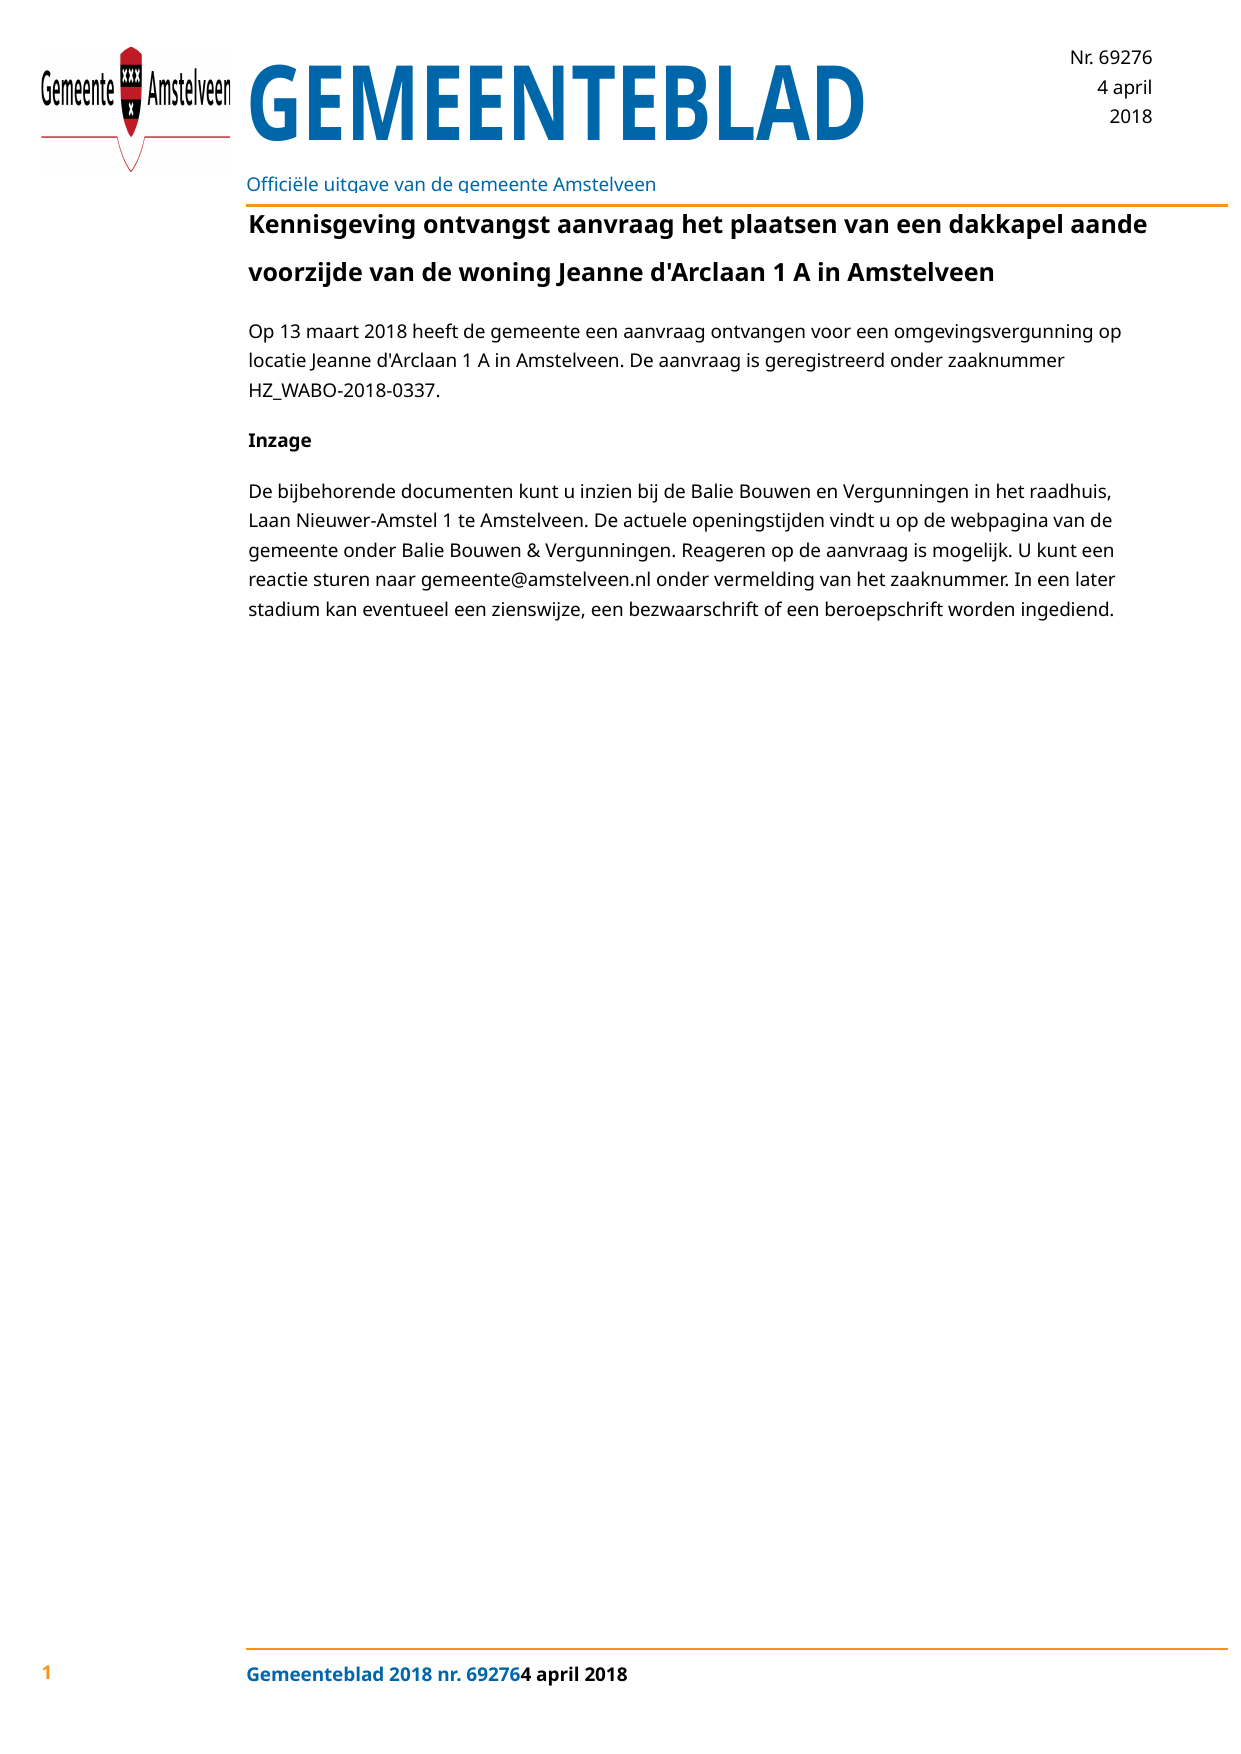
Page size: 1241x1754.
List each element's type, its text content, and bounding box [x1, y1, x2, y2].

text Op 13 maart 2018 heeft de gemeente een aanvraag ontvangen voor een omgevingsvergunning op locatie Jeanne d'Arclaan 1 A in Amstelveen. De aanvraag is geregistreerd onder zaaknummer HZ_WABO-2018-0337. [248, 318, 1152, 403]
text Inzage [248, 427, 1152, 453]
picture [41, 47, 231, 172]
text Kennisgeving ontvangst aanvraag het plaatsen van een dakkapel aande voorzijde van de woning Jeanne d'Arclaan 1 A in Amstelveen [248, 207, 1152, 288]
text De bijbehorende documenten kunt u inzien bij de Balie Bouwen en Vergunningen in het raadhuis, Laan Nieuwer-Amstel 1 te Amstelveen. De actuele openingstijden vindt u op de webpagina van de gemeente onder Balie Bouwen & Vergunningen. Reageren op de aanvraag is mogelijk. U kunt een reactie sturen naar gemeente@amstelveen.nl onder vermelding van het zaaknummer. In een later stadium kan eventueel een zienswijze, een bezwaarschrift of een beroepschrift worden ingediend. [248, 478, 1152, 622]
